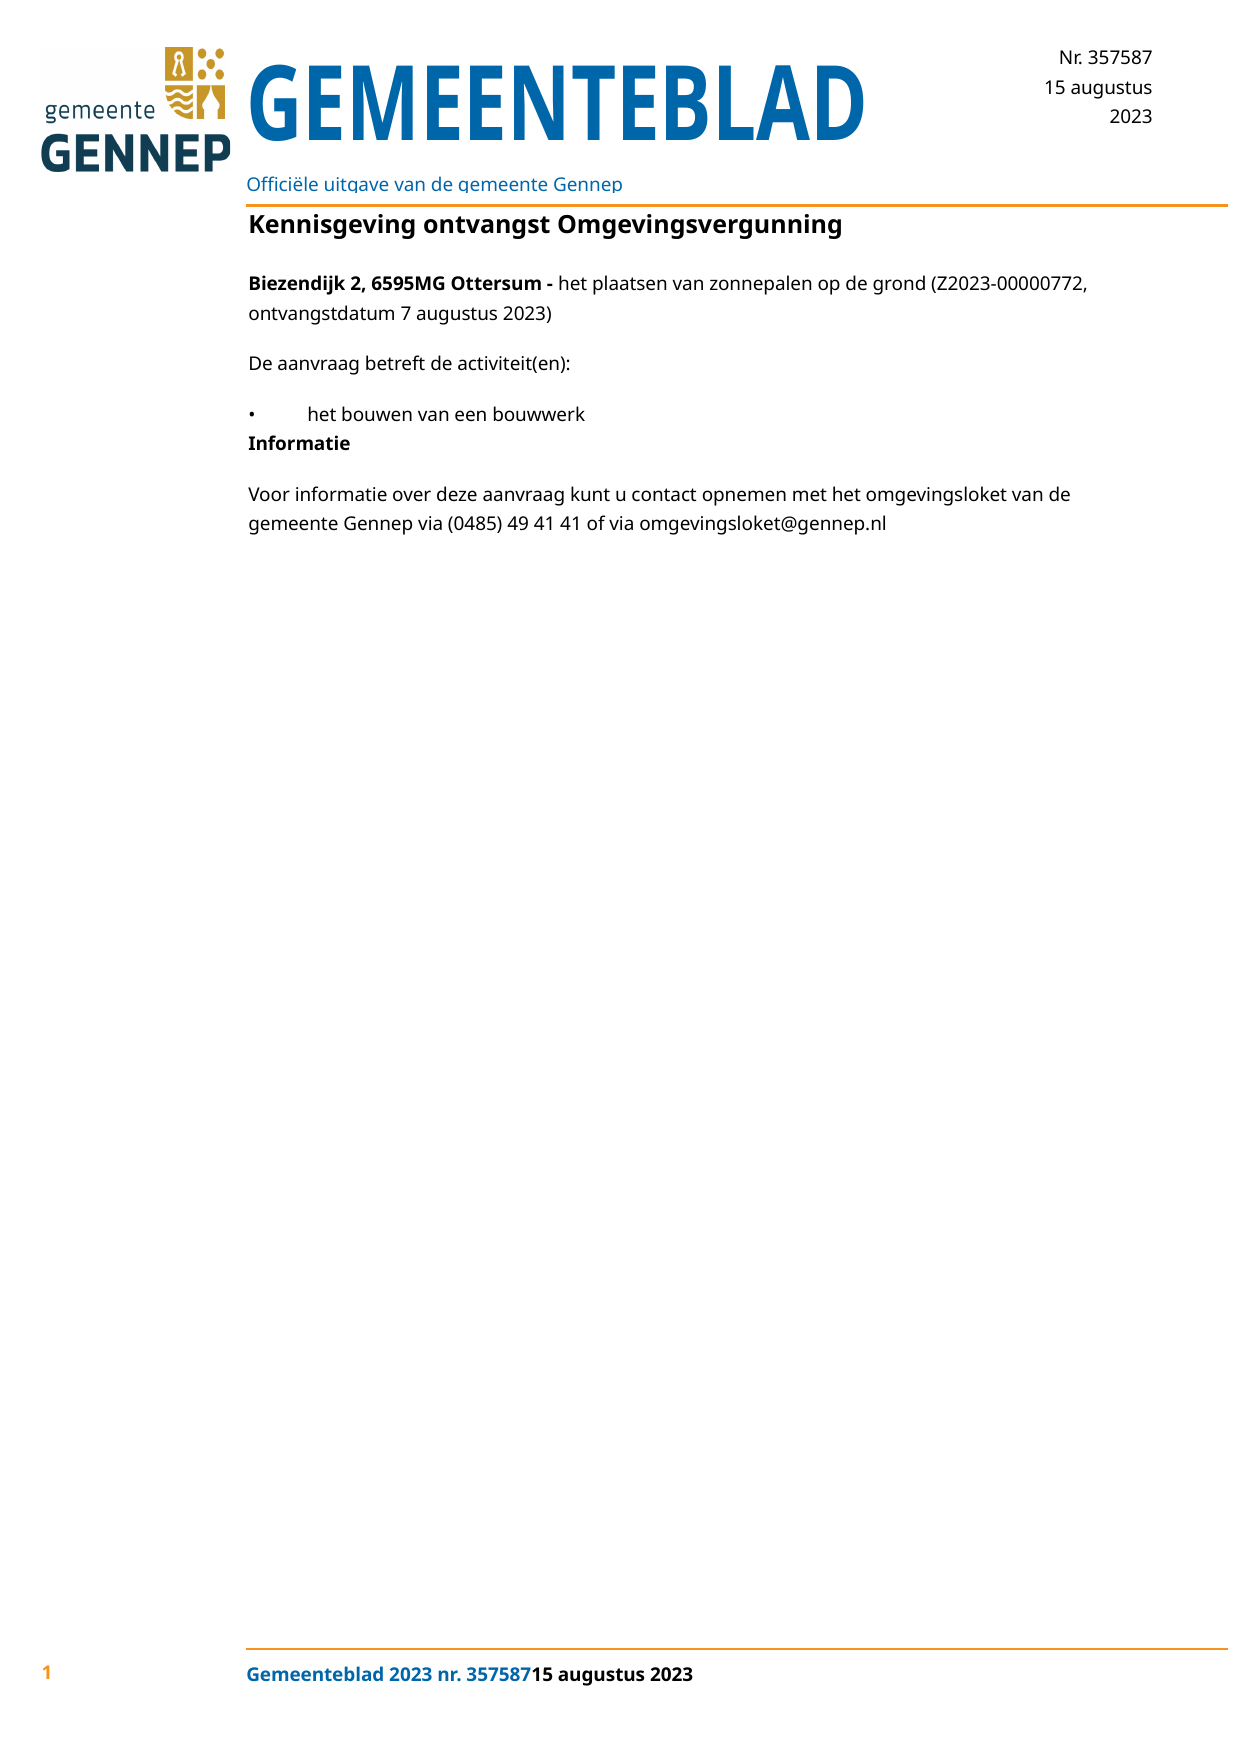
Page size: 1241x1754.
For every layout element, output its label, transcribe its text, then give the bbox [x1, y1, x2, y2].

text Biezendijk 2, 6595MG Ottersum - het plaatsen van zonnepalen op de grond (Z2023-00000772, ontvangstdatum 7 augustus 2023) [248, 270, 1152, 326]
list het bouwen van een bouwwerk [248, 401, 1152, 426]
text Voor informatie over deze aanvraag kunt u contact opnemen met het omgevingsloket van de gemeente Gennep via (0485) 49 41 41 of via omgevingsloket@gennep.nl [248, 481, 1152, 536]
text Informatie [248, 430, 1152, 456]
picture [41, 47, 231, 172]
text De aanvraag betreft de activiteit(en): [248, 350, 1152, 376]
text Kennisgeving ontvangst Omgevingsvergunning [248, 207, 1152, 241]
